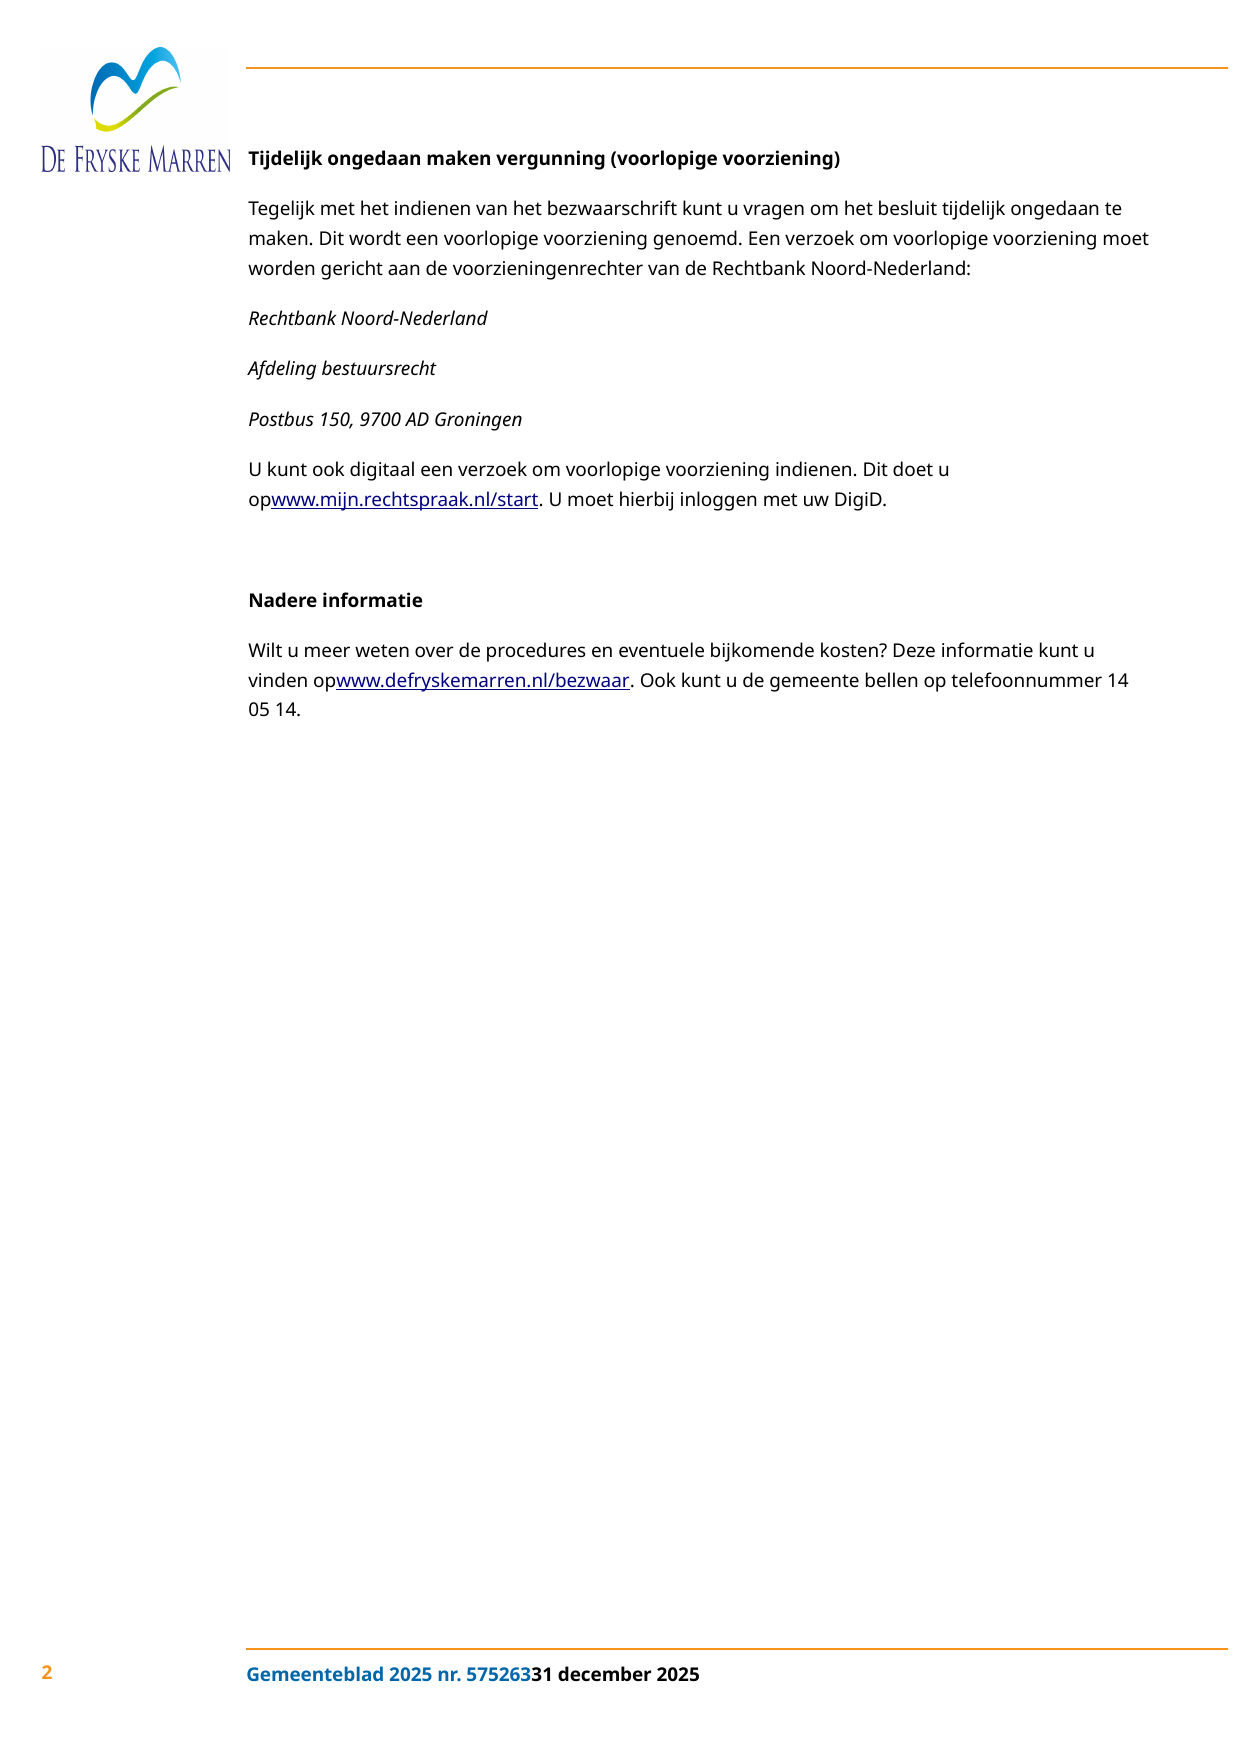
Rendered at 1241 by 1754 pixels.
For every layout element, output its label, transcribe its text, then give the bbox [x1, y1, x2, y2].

text Tijdelijk ongedaan maken vergunning (voorlopige voorziening) [248, 145, 1152, 171]
text U kunt ook digitaal een verzoek om voorlopige voorziening indienen. Dit doet u opwww.mijn.rechtspraak.nl/start. U moet hierbij inloggen met uw DigiD. [248, 456, 1152, 512]
text Nadere informatie [248, 587, 1152, 613]
text Afdeling bestuursrecht [248, 356, 1152, 381]
text Rechtbank Noord-Nederland [248, 305, 1152, 331]
text Tegelijk met het indienen van het bezwaarschrift kunt u vragen om het besluit tijdelijk ongedaan te maken. Dit wordt een voorlopige voorziening genoemd. Een verzoek om voorlopige voorziening moet worden gericht aan de voorzieningenrechter van de Rechtbank Noord-Nederland: [248, 196, 1152, 281]
text Postbus 150, 9700 AD Groningen [248, 406, 1152, 432]
text Wilt u meer weten over de procedures en eventuele bijkomende kosten? Deze informatie kunt u vinden opwww.defryskemarren.nl/bezwaar. Ook kunt u de gemeente bellen op telefoonnummer 14 05 14. [248, 637, 1152, 722]
picture [41, 47, 231, 172]
